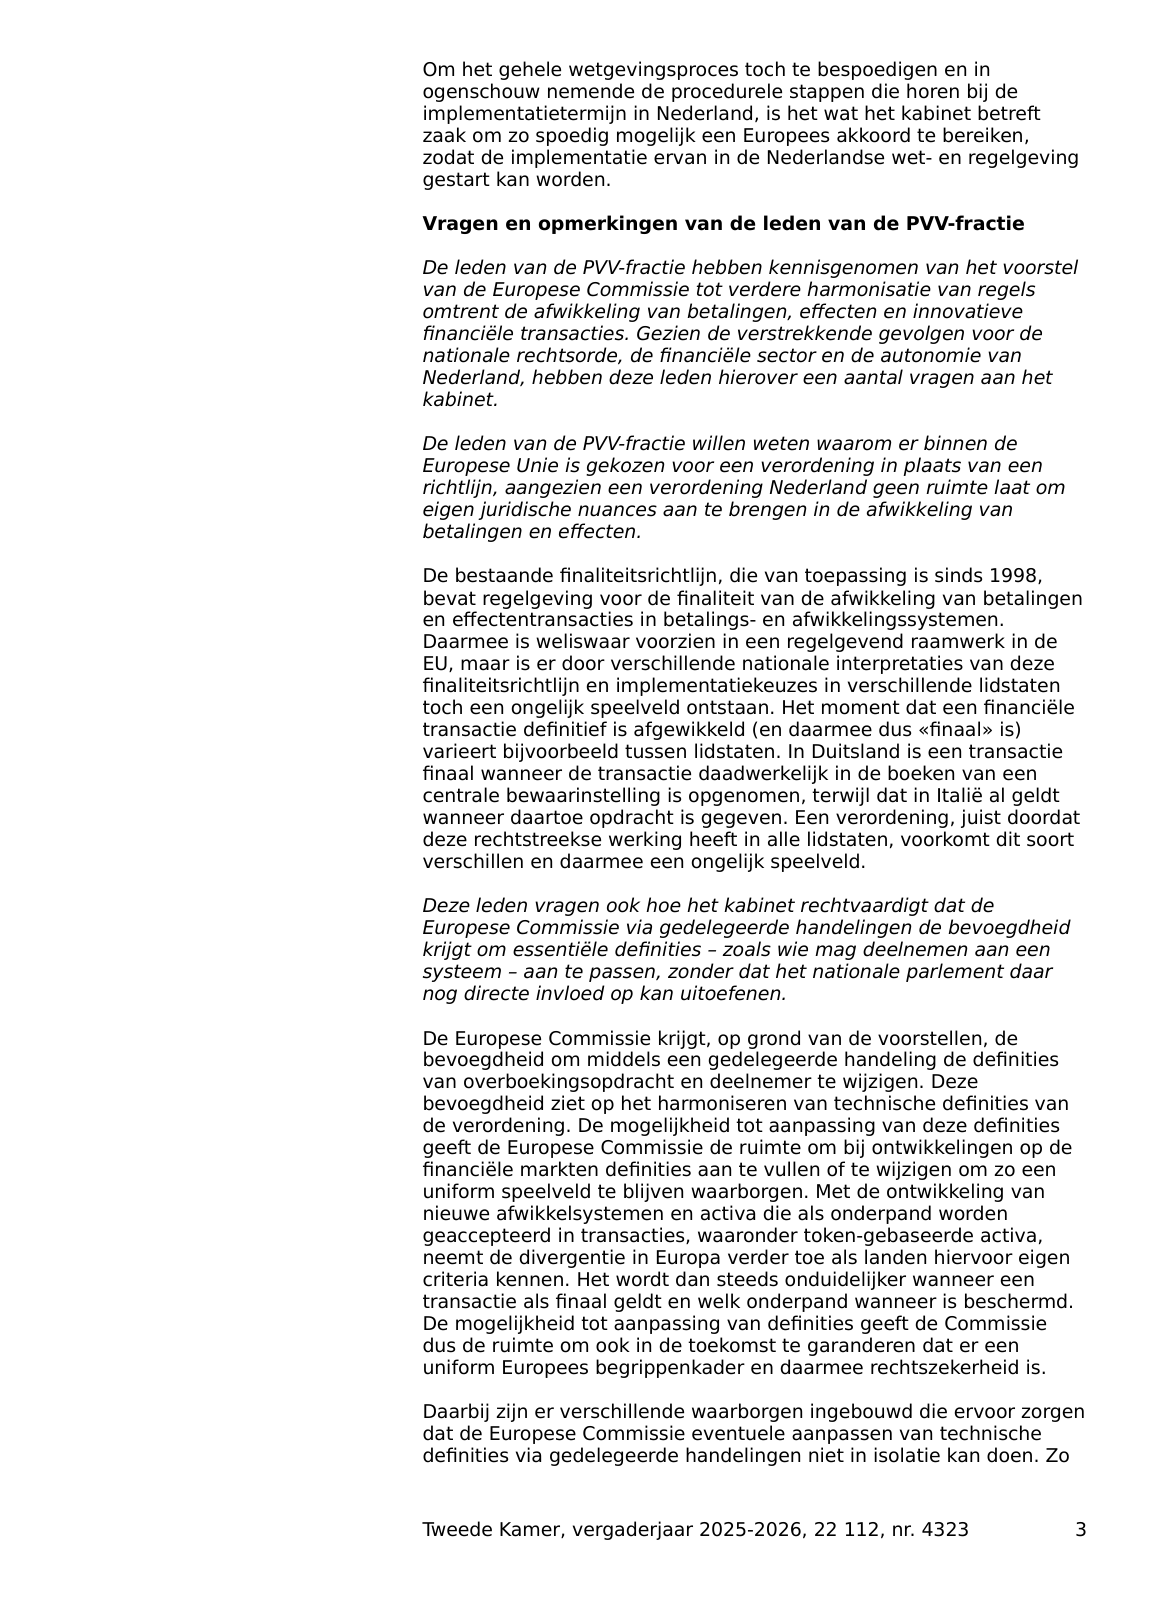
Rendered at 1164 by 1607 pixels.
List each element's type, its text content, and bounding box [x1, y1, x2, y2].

text Deze leden vragen ook hoe het kabinet rechtvaardigt dat de Europese Commissie via gedelegeerde handelingen de bevoegdheid krijgt om essentiële definities – zoals wie mag deelnemen aan een systeem – aan te passen, zonder dat het nationale parlement daar nog directe invloed op kan uitoefenen. [422, 895, 1087, 1005]
text Om het gehele wetgevingsproces toch te bespoedigen en in ogenschouw nemende de procedurele stappen die horen bij de implementatietermijn in Nederland, is het wat het kabinet betreft zaak om zo spoedig mogelijk een Europees akkoord te bereiken, zodat de implementatie ervan in de Nederlandse wet- en regelgeving gestart kan worden. [422, 59, 1087, 191]
text De Europese Commissie krijgt, op grond van de voorstellen, de bevoegdheid om middels een gedelegeerde handeling de definities van overboekingsopdracht en deelnemer te wijzigen. Deze bevoegdheid ziet op het harmoniseren van technische definities van de verordening. De mogelijkheid tot aanpassing van deze definities geeft de Europese Commissie de ruimte om bij ontwikkelingen op de financiële markten definities aan te vullen of te wijzigen om zo een uniform speelveld te blijven waarborgen. Met de ontwikkeling van nieuwe afwikkelsystemen en activa die als onderpand worden geaccepteerd in transacties, waaronder token-gebaseerde activa, neemt de divergentie in Europa verder toe als landen hiervoor eigen criteria kennen. Het wordt dan steeds onduidelijker wanneer een transactie als finaal geldt en welk onderpand wanneer is beschermd. De mogelijkheid tot aanpassing van definities geeft de Commissie dus de ruimte om ook in de toekomst te garanderen dat er een uniform Europees begrippenkader en daarmee rechtszekerheid is. [422, 1027, 1087, 1379]
text De leden van de PVV-fractie hebben kennisgenomen van het voorstel van de Europese Commissie tot verdere harmonisatie van regels omtrent de afwikkeling van betalingen, effecten en innovatieve financiële transacties. Gezien de verstrekkende gevolgen voor de nationale rechtsorde, de financiële sector en de autonomie van Nederland, hebben deze leden hierover een aantal vragen aan het kabinet. [422, 257, 1087, 411]
text De leden van de PVV-fractie willen weten waarom er binnen de Europese Unie is gekozen voor een verordening in plaats van een richtlijn, aangezien een verordening Nederland geen ruimte laat om eigen juridische nuances aan te brengen in de afwikkeling van betalingen en effecten. [422, 433, 1087, 543]
subtitle Vragen en opmerkingen van de leden van de PVV-fractie [422, 213, 1087, 235]
text Daarbij zijn er verschillende waarborgen ingebouwd die ervoor zorgen dat de Europese Commissie eventuele aanpassen van technische definities via gedelegeerde handelingen niet in isolatie kan doen. Zo [422, 1401, 1087, 1467]
text De bestaande finaliteitsrichtlijn, die van toepassing is sinds 1998, bevat regelgeving voor de finaliteit van de afwikkeling van betalingen en effectentransacties in betalings- en afwikkelingssystemen. Daarmee is weliswaar voorzien in een regelgevend raamwerk in de EU, maar is er door verschillende nationale interpretaties van deze finaliteitsrichtlijn en implementatiekeuzes in verschillende lidstaten toch een ongelijk speelveld ontstaan. Het moment dat een financiële transactie definitief is afgewikkeld (en daarmee dus «finaal» is) varieert bijvoorbeeld tussen lidstaten. In Duitsland is een transactie finaal wanneer de transactie daadwerkelijk in de boeken van een centrale bewaarinstelling is opgenomen, terwijl dat in Italië al geldt wanneer daartoe opdracht is gegeven. Een verordening, juist doordat deze rechtstreekse werking heeft in alle lidstaten, voorkomt dit soort verschillen en daarmee een ongelijk speelveld. [422, 565, 1087, 873]
